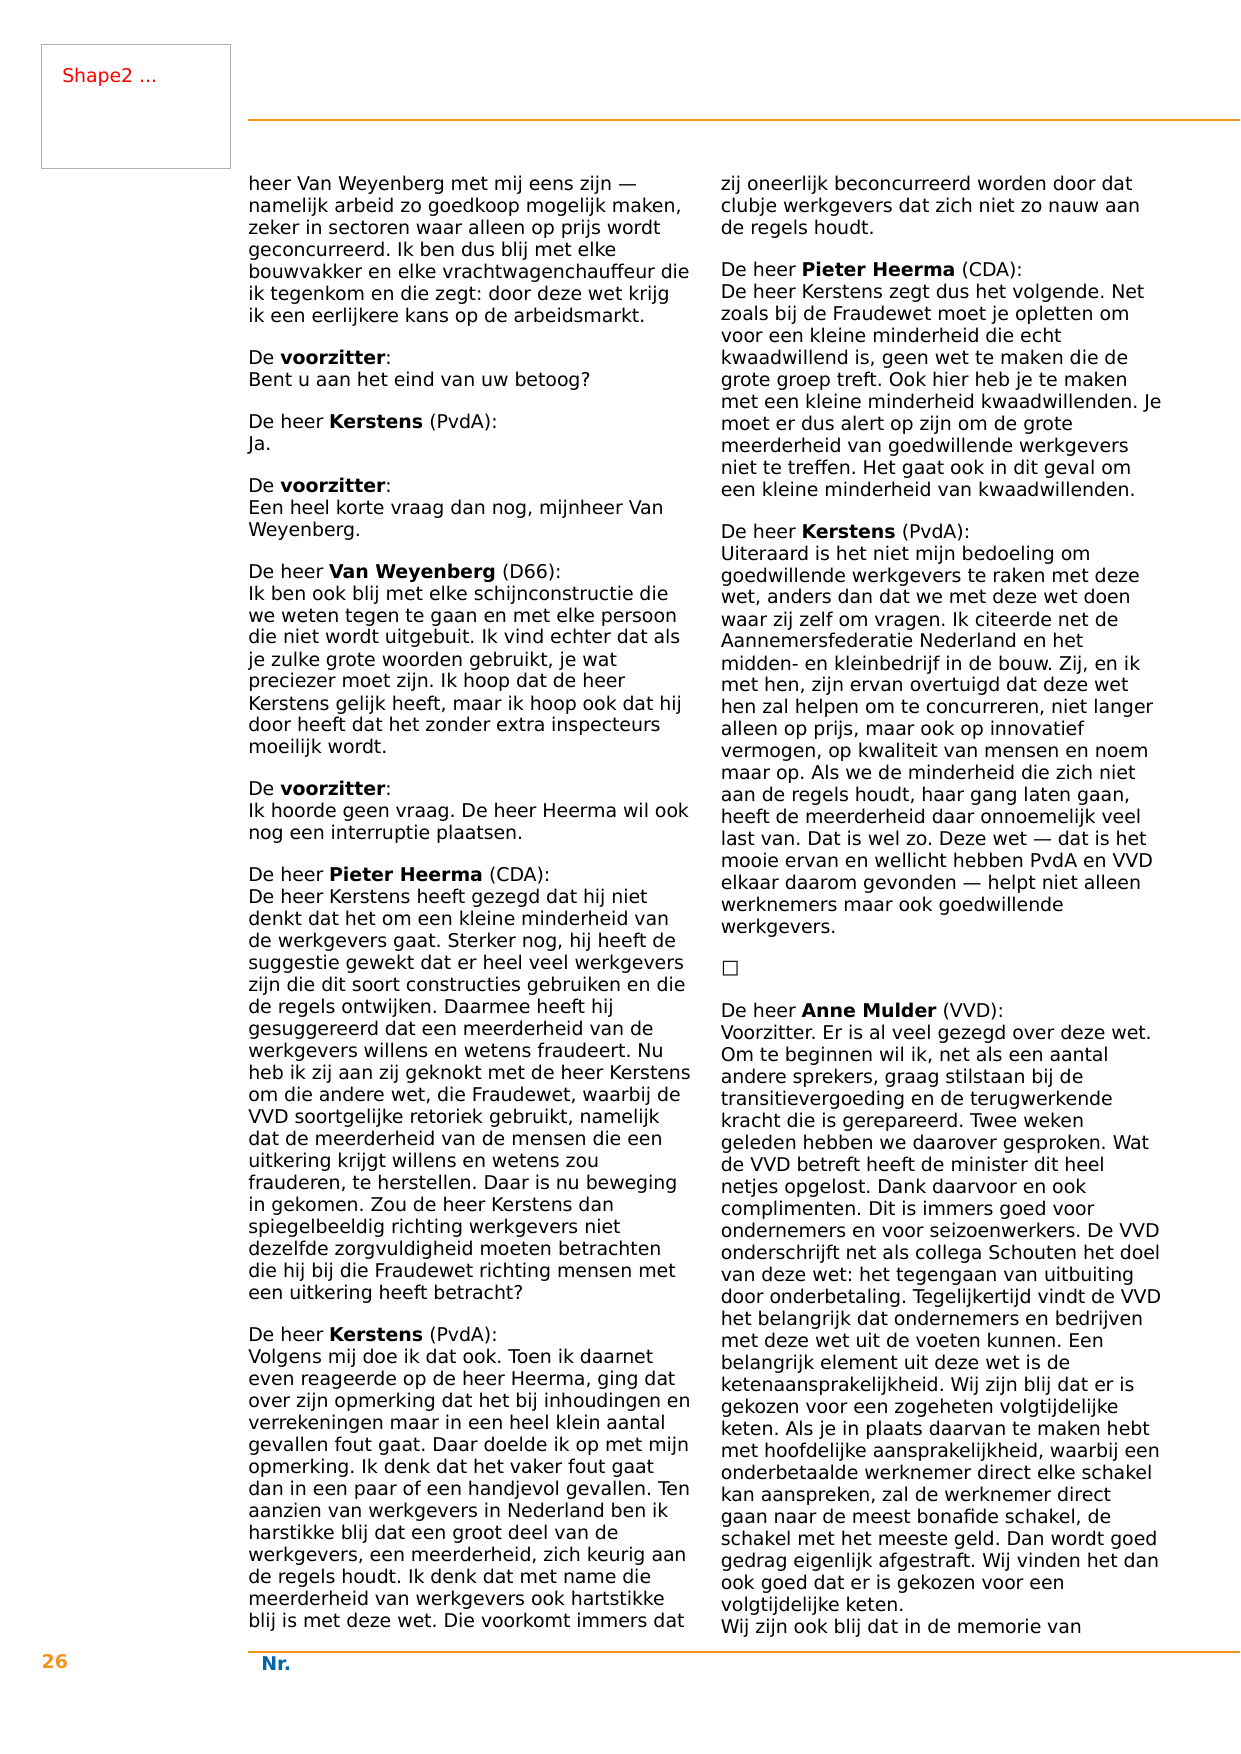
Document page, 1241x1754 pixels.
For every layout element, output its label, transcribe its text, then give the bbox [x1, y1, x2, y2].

text Volgens mij doe ik dat ook. Toen ik daarnet even reageerde op de heer Heerma, ging dat over zijn opmerking dat het bij inhoudingen en verrekeningen maar in een heel klein aantal gevallen fout gaat. Daar doelde ik op met mijn opmerking. Ik denk dat het vaker fout gaat dan in een paar of een handjevol gevallen. Ten aanzien van werkgevers in Nederland ben ik harstikke blij dat een groot deel van de werkgevers, een meerderheid, zich keurig aan de regels houdt. Ik denk dat met name die meerderheid van werkgevers ook hartstikke blij is met deze wet. Die voorkomt immers dat [248, 1346, 691, 1632]
text Wij zijn ook blij dat in de memorie van [721, 1616, 1163, 1637]
text De heer Pieter Heerma (CDA): [721, 259, 1163, 281]
text Voorzitter. Er is al veel gezegd over deze wet. Om te beginnen wil ik, net als een aantal andere sprekers, graag stilstaan bij de transitievergoeding en de terugwerkende kracht die is gerepareerd. Twee weken geleden hebben we daarover gesproken. Wat de VVD betreft heeft de minister dit heel netjes opgelost. Dank daarvoor en ook complimenten. Dit is immers goed voor ondernemers en voor seizoenwerkers. De VVD onderschrijft net als collega Schouten het doel van deze wet: het tegengaan van uitbuiting door onderbetaling. Tegelijkertijd vindt de VVD het belangrijk dat ondernemers en bedrijven met deze wet uit de voeten kunnen. Een belangrijk element uit deze wet is de ketenaansprakelijkheid. Wij zijn blij dat er is gekozen voor een zogeheten volgtijdelijke keten. Als je in plaats daarvan te maken hebt met hoofdelijke aansprakelijkheid, waarbij een onderbetaalde werknemer direct elke schakel kan aanspreken, zal de werknemer direct gaan naar de meest bonafide schakel, de schakel met het meeste geld. Dan wordt goed gedrag eigenlijk afgestraft. Wij vinden het dan ook goed dat er is gekozen voor een volgtijdelijke keten. [721, 1022, 1163, 1616]
text Een heel korte vraag dan nog, mijnheer Van Weyenberg. [248, 497, 691, 541]
text ⬜ [721, 958, 1163, 980]
text De heer Kerstens zegt dus het volgende. Net zoals bij de Fraudewet moet je opletten om voor een kleine minderheid die echt kwaadwillend is, geen wet te maken die de grote groep treft. Ook hier heb je te maken met een kleine minderheid kwaadwillenden. Je moet er dus alert op zijn om de grote meerderheid van goedwillende werkgevers niet te treffen. Het gaat ook in dit geval om een kleine minderheid van kwaadwillenden. [721, 281, 1163, 501]
text De heer Kerstens (PvdA): [721, 521, 1163, 542]
text De heer Kerstens heeft gezegd dat hij niet denkt dat het om een kleine minderheid van de werkgevers gaat. Sterker nog, hij heeft de suggestie gewekt dat er heel veel werkgevers zijn die dit soort constructies gebruiken en die de regels ontwijken. Daarmee heeft hij gesuggereerd dat een meerderheid van de werkgevers willens en wetens fraudeert. Nu heb ik zij aan zij geknokt met de heer Kerstens om die andere wet, die Fraudewet, waarbij de VVD soortgelijke retoriek gebruikt, namelijk dat de meerderheid van de mensen die een uitkering krijgt willens en wetens zou frauderen, te herstellen. Daar is nu beweging in gekomen. Zou de heer Kerstens dan spiegelbeeldig richting werkgevers niet dezelfde zorgvuldigheid moeten betrachten die hij bij die Fraudewet richting mensen met een uitkering heeft betracht? [248, 886, 691, 1304]
text Uiteraard is het niet mijn bedoeling om goedwillende werkgevers te raken met deze wet, anders dan dat we met deze wet doen waar zij zelf om vragen. Ik citeerde net de Aannemersfederatie Nederland en het midden- en kleinbedrijf in de bouw. Zij, en ik met hen, zijn ervan overtuigd dat deze wet hen zal helpen om te concurreren, niet langer alleen op prijs, maar ook op innovatief vermogen, op kwaliteit van mensen en noem maar op. Als we de minderheid die zich niet aan de regels houdt, haar gang laten gaan, heeft de meerderheid daar onnoemelijk veel last van. Dat is wel zo. Deze wet — dat is het mooie ervan en wellicht hebben PvdA en VVD elkaar daarom gevonden — helpt niet alleen werknemers maar ook goedwillende werkgevers. [721, 542, 1163, 938]
text zij oneerlijk beconcurreerd worden door dat clubje werkgevers dat zich niet zo nauw aan de regels houdt. [721, 173, 1163, 239]
text De heer Anne Mulder (VVD): [721, 1000, 1163, 1022]
text De heer Kerstens (PvdA): [248, 1324, 691, 1346]
text Bent u aan het eind van uw betoog? [248, 369, 691, 391]
text De voorzitter: [248, 474, 691, 497]
text Ja. [248, 433, 691, 454]
text De voorzitter: [248, 347, 691, 369]
text De heer Pieter Heerma (CDA): [248, 864, 691, 886]
text De voorzitter: [248, 778, 691, 800]
text De heer Van Weyenberg (D66): [248, 561, 691, 582]
text Ik ben ook blij met elke schijnconstructie die we weten tegen te gaan en met elke persoon die niet wordt uitgebuit. Ik vind echter dat als je zulke grote woorden gebruikt, je wat preciezer moet zijn. Ik hoop dat de heer Kerstens gelijk heeft, maar ik hoop ook dat hij door heeft dat het zonder extra inspecteurs moeilijk wordt. [248, 582, 691, 758]
text De heer Kerstens (PvdA): [248, 411, 691, 433]
text Ik hoorde geen vraag. De heer Heerma wil ook nog een interruptie plaatsen. [248, 800, 691, 844]
text heer Van Weyenberg met mij eens zijn — namelijk arbeid zo goedkoop mogelijk maken, zeker in sectoren waar alleen op prijs wordt geconcurreerd. Ik ben dus blij met elke bouwvakker en elke vrachtwagenchauffeur die ik tegenkom en die zegt: door deze wet krijg ik een eerlijkere kans op de arbeidsmarkt. [248, 173, 691, 327]
